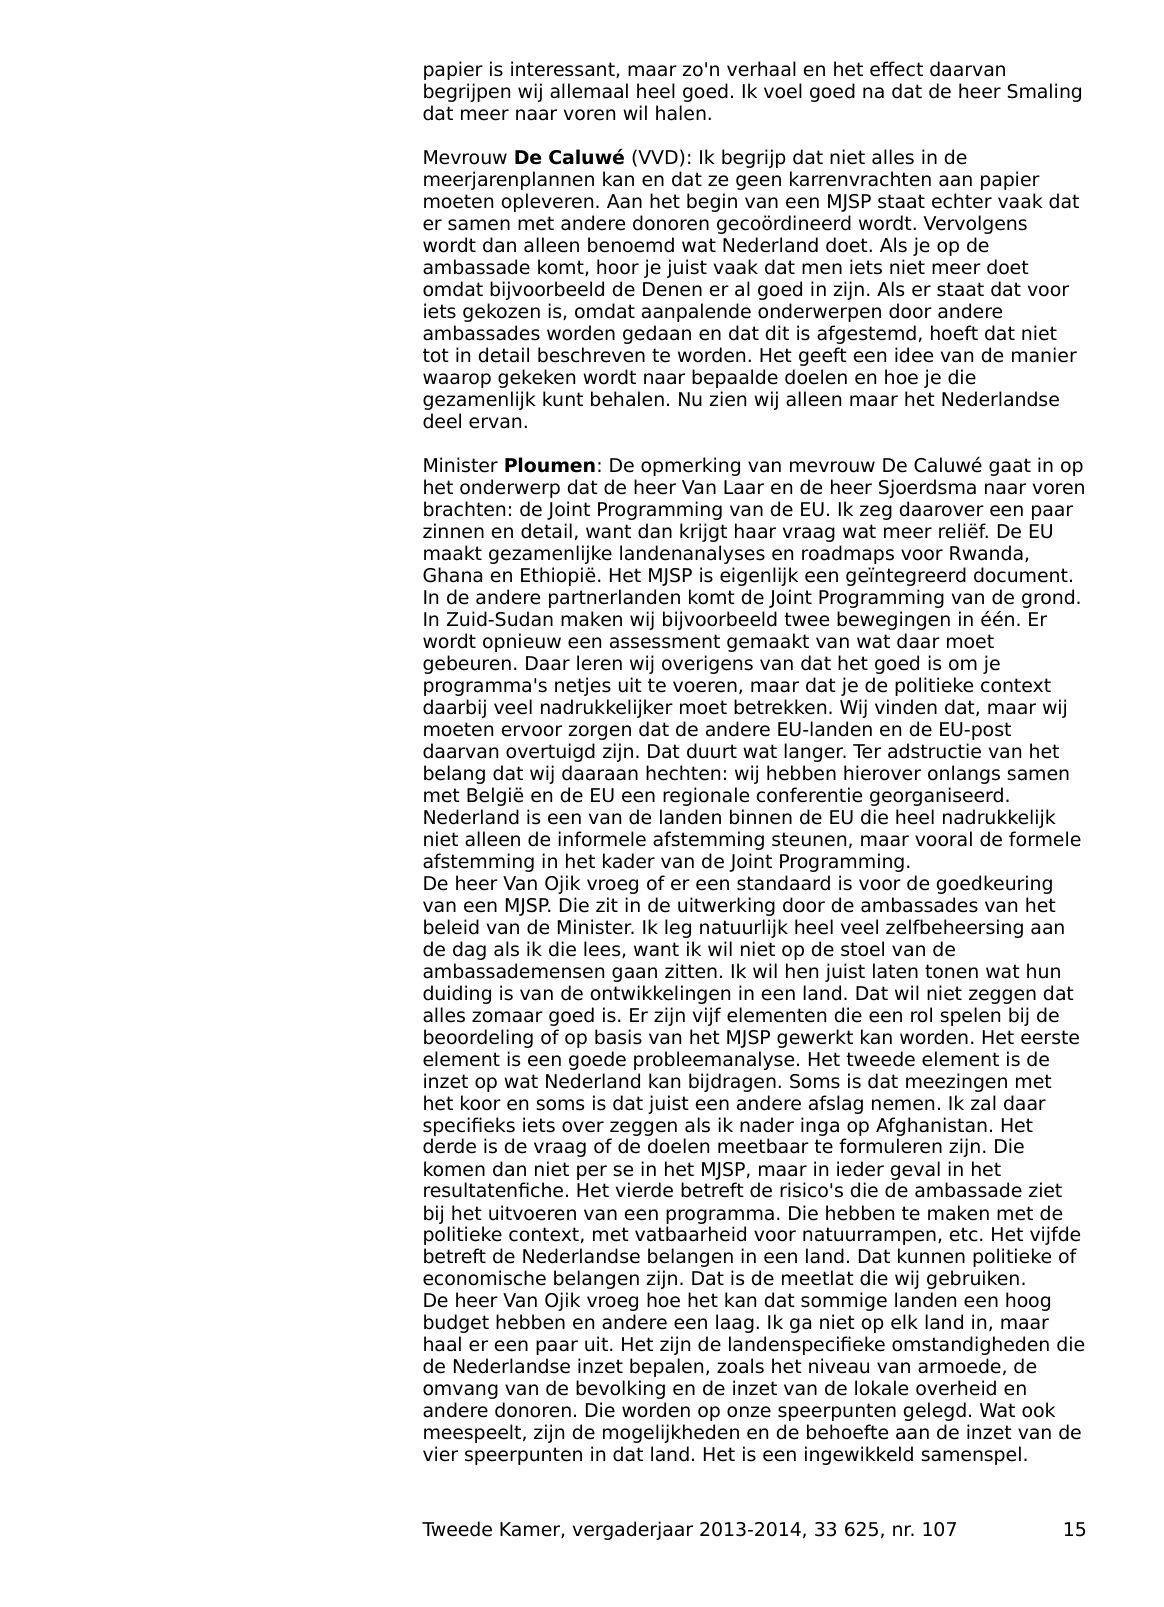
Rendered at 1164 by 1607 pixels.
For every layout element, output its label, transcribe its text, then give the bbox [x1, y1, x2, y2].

text De heer Van Ojik vroeg of er een standaard is voor de goedkeuring van een MJSP. Die zit in de uitwerking door de ambassades van het beleid van de Minister. Ik leg natuurlijk heel veel zelfbeheersing aan de dag als ik die lees, want ik wil niet op de stoel van de ambassademensen gaan zitten. Ik wil hen juist laten tonen wat hun duiding is van de ontwikkelingen in een land. Dat wil niet zeggen dat alles zomaar goed is. Er zijn vijf elementen die een rol spelen bij de beoordeling of op basis van het MJSP gewerkt kan worden. Het eerste element is een goede probleemanalyse. Het tweede element is de inzet op wat Nederland kan bijdragen. Soms is dat meezingen met het koor en soms is dat juist een andere afslag nemen. Ik zal daar specifieks iets over zeggen als ik nader inga op Afghanistan. Het derde is de vraag of de doelen meetbaar te formuleren zijn. Die komen dan niet per se in het MJSP, maar in ieder geval in het resultatenfiche. Het vierde betreft de risico's die de ambassade ziet bij het uitvoeren van een programma. Die hebben te maken met de politieke context, met vatbaarheid voor natuurrampen, etc. Het vijfde betreft de Nederlandse belangen in een land. Dat kunnen politieke of economische belangen zijn. Dat is de meetlat die wij gebruiken. [422, 873, 1087, 1290]
text Minister Ploumen: De opmerking van mevrouw De Caluwé gaat in op het onderwerp dat de heer Van Laar en de heer Sjoerdsma naar voren brachten: de Joint Programming van de EU. Ik zeg daarover een paar zinnen en detail, want dan krijgt haar vraag wat meer reliëf. De EU maakt gezamenlijke landenanalyses en roadmaps voor Rwanda, Ghana en Ethiopië. Het MJSP is eigenlijk een geïntegreerd document. In de andere partnerlanden komt de Joint Programming van de grond. In Zuid-Sudan maken wij bijvoorbeeld twee bewegingen in één. Er wordt opnieuw een assessment gemaakt van wat daar moet gebeuren. Daar leren wij overigens van dat het goed is om je programma's netjes uit te voeren, maar dat je de politieke context daarbij veel nadrukkelijker moet betrekken. Wij vinden dat, maar wij moeten ervoor zorgen dat de andere EU-landen en de EU-post daarvan overtuigd zijn. Dat duurt wat langer. Ter adstructie van het belang dat wij daaraan hechten: wij hebben hierover onlangs samen met België en de EU een regionale conferentie georganiseerd. Nederland is een van de landen binnen de EU die heel nadrukkelijk niet alleen de informele afstemming steunen, maar vooral de formele afstemming in het kader van de Joint Programming. [422, 455, 1087, 873]
text De heer Van Ojik vroeg hoe het kan dat sommige landen een hoog budget hebben en andere een laag. Ik ga niet op elk land in, maar haal er een paar uit. Het zijn de landenspecifieke omstandigheden die de Nederlandse inzet bepalen, zoals het niveau van armoede, de omvang van de bevolking en de inzet van de lokale overheid en andere donoren. Die worden op onze speerpunten gelegd. Wat ook meespeelt, zijn de mogelijkheden en de behoefte aan de inzet van de vier speerpunten in dat land. Het is een ingewikkeld samenspel. [422, 1290, 1087, 1466]
text Mevrouw De Caluwé (VVD): Ik begrijp dat niet alles in de meerjarenplannen kan en dat ze geen karrenvrachten aan papier moeten opleveren. Aan het begin van een MJSP staat echter vaak dat er samen met andere donoren gecoördineerd wordt. Vervolgens wordt dan alleen benoemd wat Nederland doet. Als je op de ambassade komt, hoor je juist vaak dat men iets niet meer doet omdat bijvoorbeeld de Denen er al goed in zijn. Als er staat dat voor iets gekozen is, omdat aanpalende onderwerpen door andere ambassades worden gedaan en dat dit is afgestemd, hoeft dat niet tot in detail beschreven te worden. Het geeft een idee van de manier waarop gekeken wordt naar bepaalde doelen en hoe je die gezamenlijk kunt behalen. Nu zien wij alleen maar het Nederlandse deel ervan. [422, 147, 1087, 433]
text papier is interessant, maar zo'n verhaal en het effect daarvan begrijpen wij allemaal heel goed. Ik voel goed na dat de heer Smaling dat meer naar voren wil halen. [422, 59, 1087, 125]
